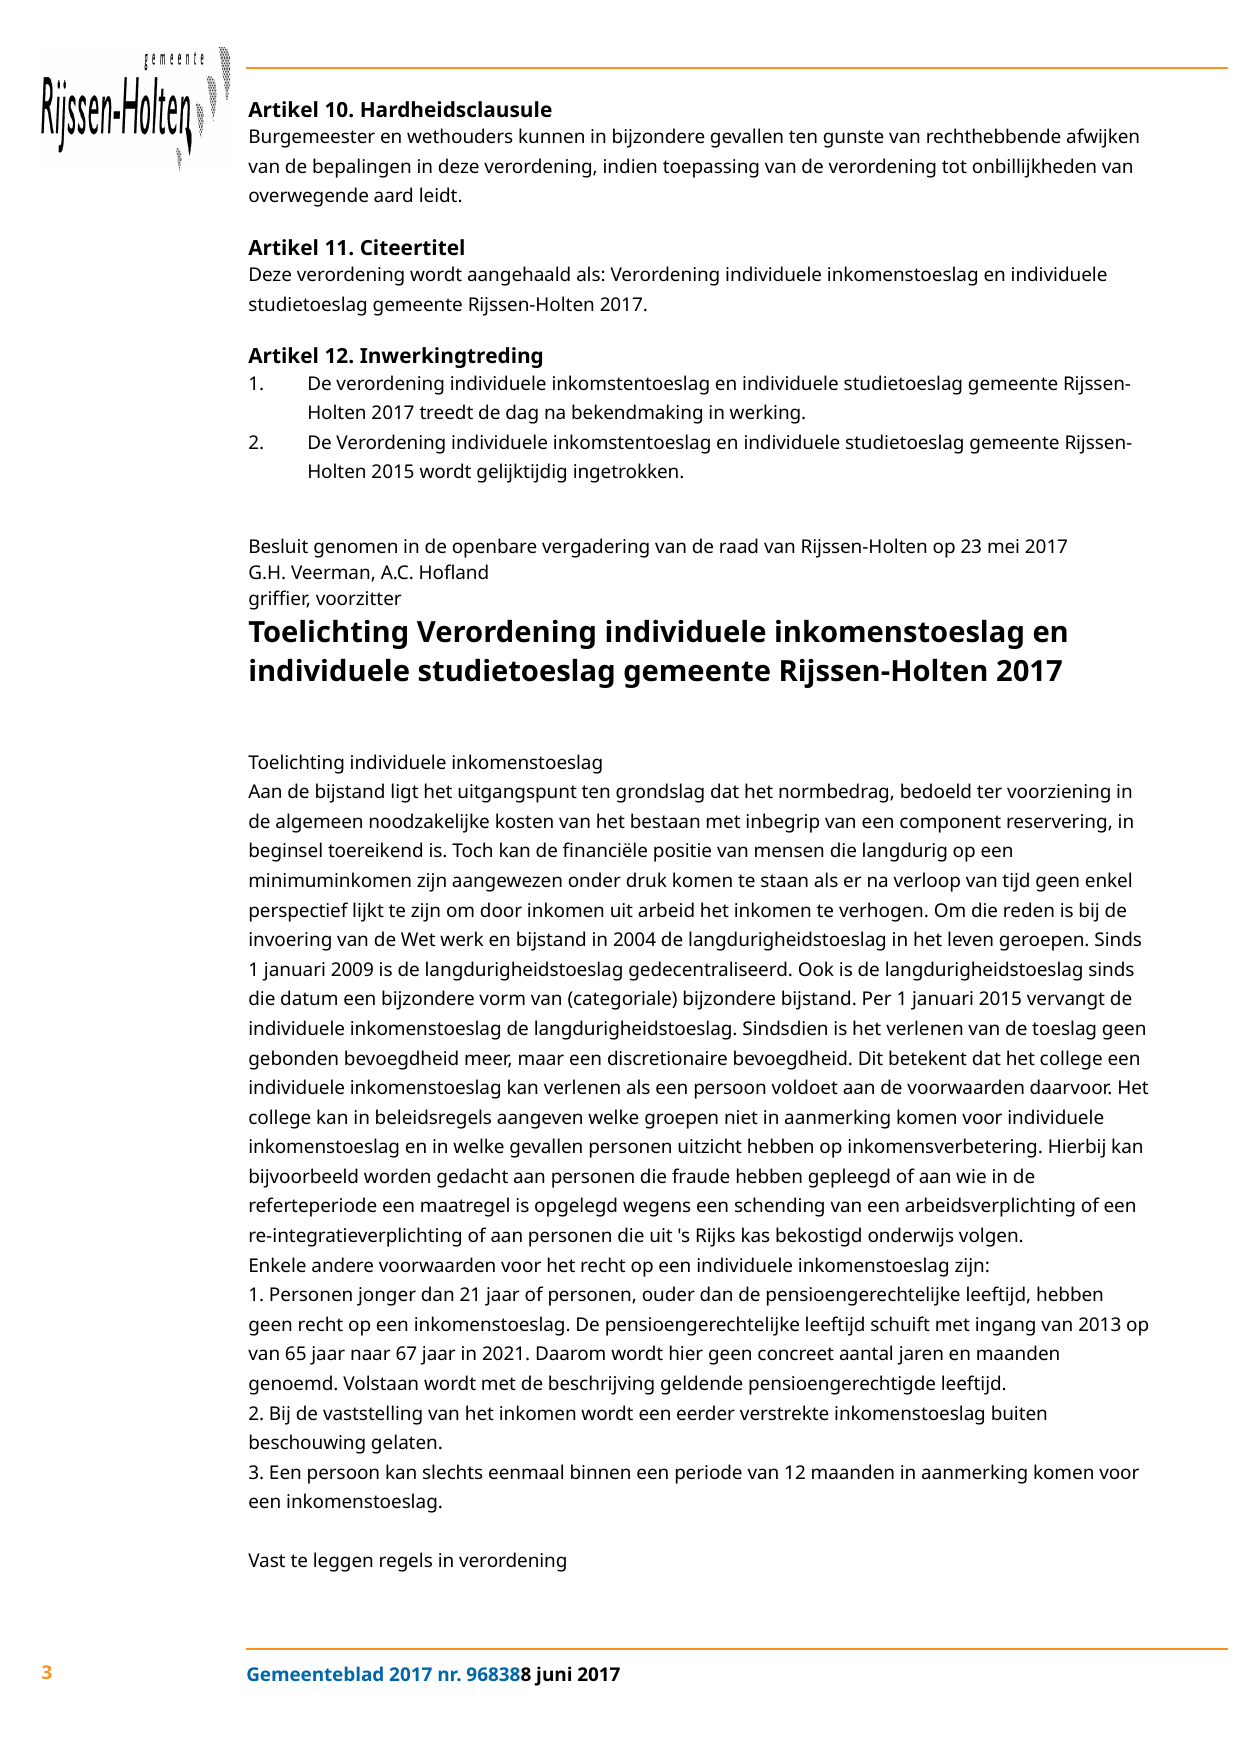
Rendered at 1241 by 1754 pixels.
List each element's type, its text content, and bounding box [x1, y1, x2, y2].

text Artikel 12. Inwerkingtreding [248, 341, 1152, 370]
text Toelichting individuele inkomenstoeslag [248, 749, 1152, 775]
text 1. Personen jonger dan 21 jaar of personen, ouder dan de pensioengerechtelijke leeftijd, hebben geen recht op een inkomenstoeslag. De pensioengerechtelijke leeftijd schuift met ingang van 2013 op van 65 jaar naar 67 jaar in 2021. Daarom wordt hier geen concreet aantal jaren en maanden genoemd. Volstaan wordt met de beschrijving geldende pensioengerechtigde leeftijd. [248, 1281, 1152, 1396]
text G.H. Veerman, A.C. Hofland [248, 559, 1152, 585]
text Burgemeester en wethouders kunnen in bijzondere gevallen ten gunste van rechthebbende afwijken van de bepalingen in deze verordening, indien toepassing van de verordening tot onbillijkheden van overwegende aard leidt. [248, 123, 1152, 208]
text Aan de bijstand ligt het uitgangspunt ten grondslag dat het normbedrag, bedoeld ter voorziening in de algemeen noodzakelijke kosten van het bestaan met inbegrip van een component reservering, in beginsel toereikend is. Toch kan de financiële positie van mensen die langdurig op een minimuminkomen zijn aangewezen onder druk komen te staan als er na verloop van tijd geen enkel perspectief lijkt te zijn om door inkomen uit arbeid het inkomen te verhogen. Om die reden is bij de invoering van de Wet werk en bijstand in 2004 de langdurigheidstoeslag in het leven geroepen. Sinds 1 januari 2009 is de langdurigheidstoeslag gedecentraliseerd. Ook is de langdurigheidstoeslag sinds die datum een bijzondere vorm van (categoriale) bijzondere bijstand. Per 1 januari 2015 vervangt de individuele inkomenstoeslag de langdurigheidstoeslag. Sindsdien is het verlenen van de toeslag geen gebonden bevoegdheid meer, maar een discretionaire bevoegdheid. Dit betekent dat het college een individuele inkomenstoeslag kan verlenen als een persoon voldoet aan de voorwaarden daarvoor. Het college kan in beleidsregels aangeven welke groepen niet in aanmerking komen voor individuele inkomenstoeslag en in welke gevallen personen uitzicht hebben op inkomensverbetering. Hierbij kan bijvoorbeeld worden gedacht aan personen die fraude hebben gepleegd of aan wie in de referteperiode een maatregel is opgelegd wegens een schending van een arbeidsverplichting of een re-integratieverplichting of aan personen die uit 's Rijks kas bekostigd onderwijs volgen. [248, 778, 1152, 1248]
text Toelichting Verordening individuele inkomenstoeslag en individuele studietoeslag gemeente Rijssen-Holten 2017 [248, 611, 1152, 690]
text Besluit genomen in de openbare vergadering van de raad van Rijssen-Holten op 23 mei 2017 [248, 534, 1152, 559]
text griffier, voorzitter [248, 585, 1152, 611]
text Enkele andere voorwaarden voor het recht op een individuele inkomenstoeslag zijn: [248, 1252, 1152, 1278]
text 3. Een persoon kan slechts eenmaal binnen een periode van 12 maanden in aanmerking komen voor een inkomenstoeslag. [248, 1459, 1152, 1514]
list De verordening individuele inkomstentoeslag en individuele studietoeslag gemeente Rijssen-Holten 2017 treedt de dag na bekendmaking in werking. [248, 370, 1152, 425]
text Vast te leggen regels in verordening [248, 1548, 1152, 1573]
list De Verordening individuele inkomstentoeslag en individuele studietoeslag gemeente Rijssen-Holten 2015 wordt gelijktijdig ingetrokken. [248, 429, 1152, 484]
picture [41, 47, 231, 172]
text Artikel 11. Citeertitel [248, 233, 1152, 261]
text 2. Bij de vaststelling van het inkomen wordt een eerder verstrekte inkomenstoeslag buiten beschouwing gelaten. [248, 1400, 1152, 1455]
text Artikel 10. Hardheidsclausule [248, 95, 1152, 123]
text Deze verordening wordt aangehaald als: Verordening individuele inkomenstoeslag en individuele studietoeslag gemeente Rijssen-Holten 2017. [248, 261, 1152, 317]
